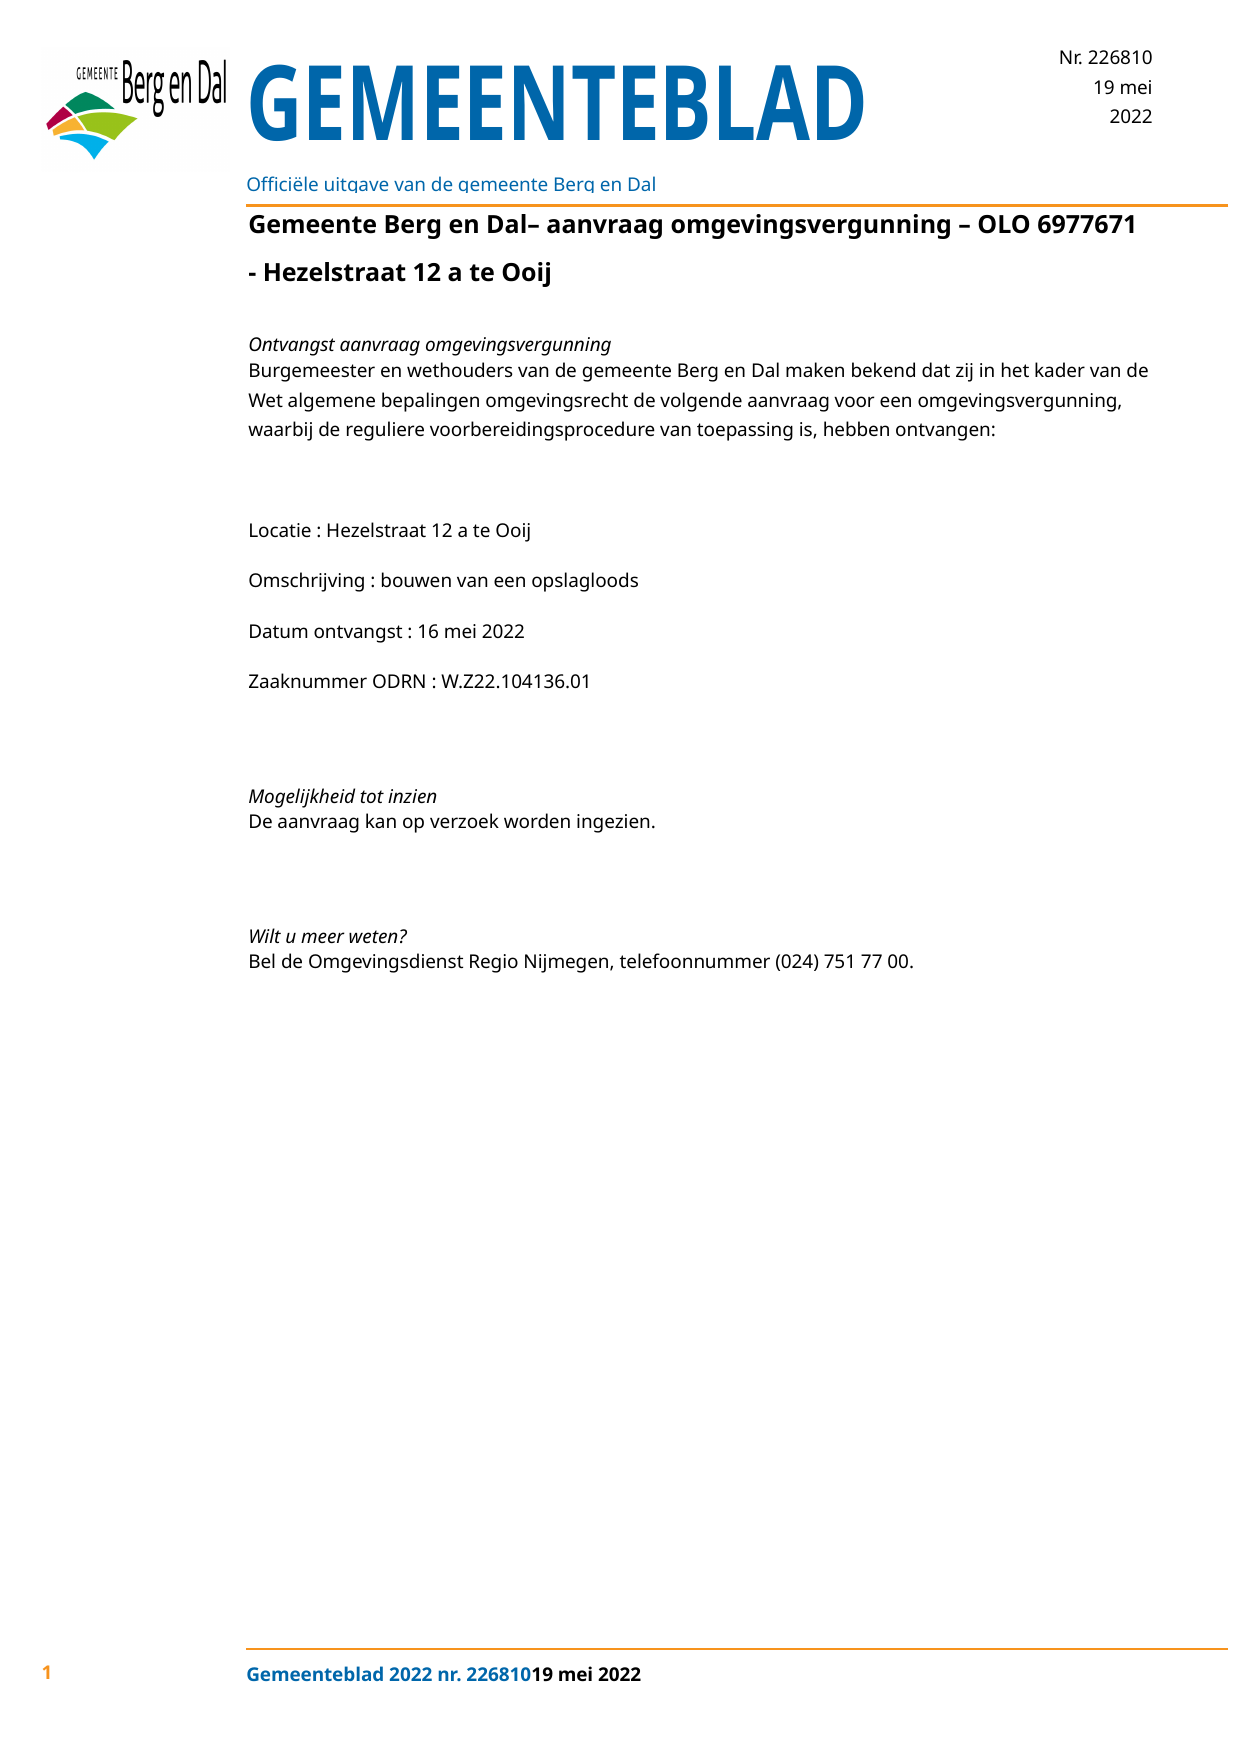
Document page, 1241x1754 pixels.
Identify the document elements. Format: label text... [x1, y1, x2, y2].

text Mogelijkheid tot inzien [248, 783, 1152, 808]
text Gemeente Berg en Dal– aanvraag omgevingsvergunning – OLO 6977671 - Hezelstraat 12 a te Ooij [248, 207, 1152, 288]
text Datum ontvangst : 16 mei 2022 [248, 618, 1152, 644]
text De aanvraag kan op verzoek worden ingezien. [248, 808, 1152, 834]
text Omschrijving : bouwen van een opslagloods [248, 568, 1152, 593]
picture [41, 47, 231, 172]
text Locatie : Hezelstraat 12 a te Ooij [248, 517, 1152, 543]
text Zaaknummer ODRN : W.Z22.104136.01 [248, 668, 1152, 694]
text Bel de Omgevingsdienst Regio Nijmegen, telefoonnummer (024) 751 77 00. [248, 949, 1152, 974]
text Wilt u meer weten? [248, 923, 1152, 949]
text Burgemeester en wethouders van de gemeente Berg en Dal maken bekend dat zij in het kader van de Wet algemene bepalingen omgevingsrecht de volgende aanvraag voor een omgevingsvergunning, waarbij de reguliere voorbereidingsprocedure van toepassing is, hebben ontvangen: [248, 357, 1152, 442]
text Ontvangst aanvraag omgevingsvergunning [248, 331, 1152, 357]
